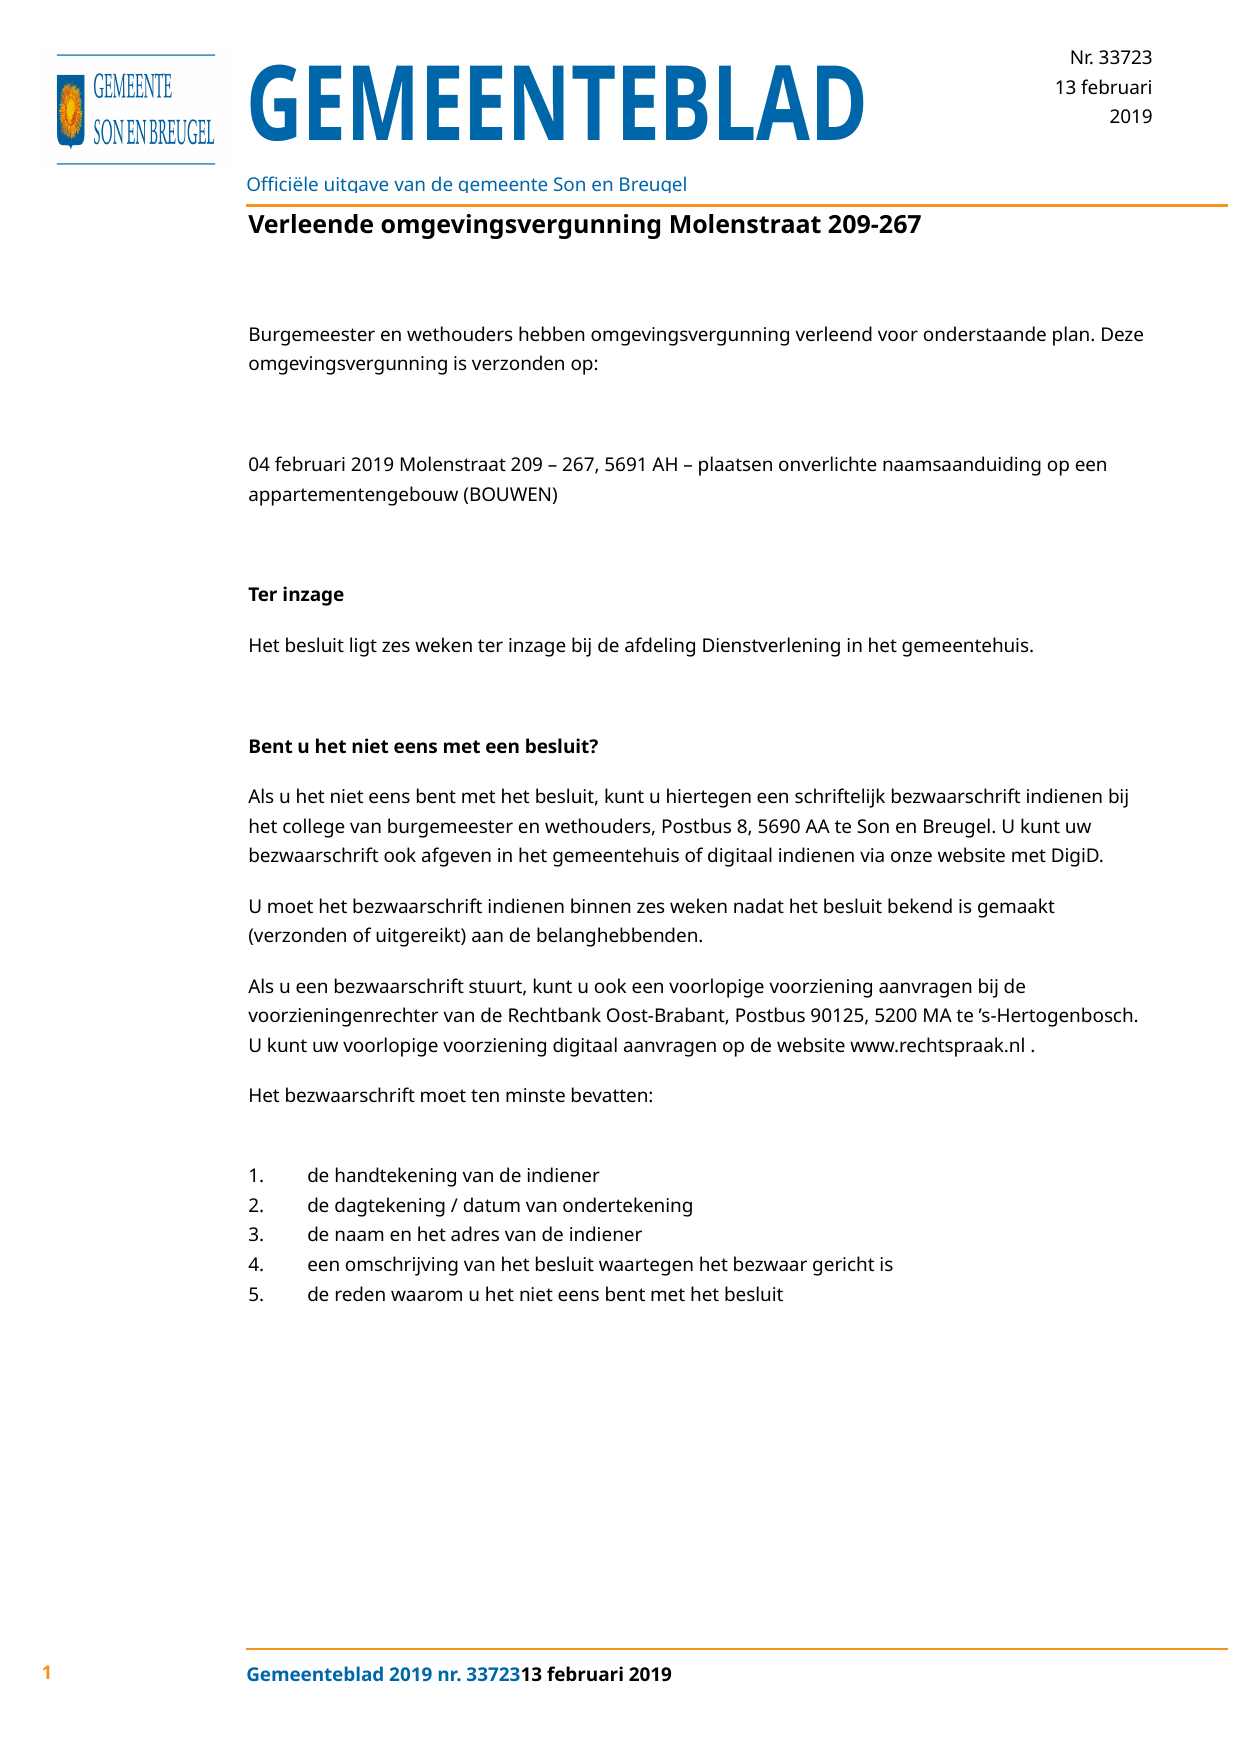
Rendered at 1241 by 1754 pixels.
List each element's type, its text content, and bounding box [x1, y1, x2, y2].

list de naam en het adres van de indiener [248, 1222, 1152, 1247]
text Burgemeester en wethouders hebben omgevingsvergunning verleend voor onderstaande plan. Deze omgevingsvergunning is verzonden op: [248, 321, 1152, 376]
text Bent u het niet eens met een besluit? [248, 733, 1152, 758]
list de reden waarom u het niet eens bent met het besluit [248, 1281, 1152, 1306]
text Verleende omgevingsvergunning Molenstraat 209-267 [248, 207, 1152, 241]
text Ter inzage [248, 582, 1152, 607]
text U moet het bezwaarschrift indienen binnen zes weken nadat het besluit bekend is gemaakt (verzonden of uitgereikt) aan de belanghebbenden. [248, 893, 1152, 948]
picture [41, 47, 231, 172]
list een omschrijving van het besluit waartegen het bezwaar gericht is [248, 1251, 1152, 1277]
list de handtekening van de indiener [248, 1162, 1152, 1188]
text Het bezwaarschrift moet ten minste bevatten: [248, 1082, 1152, 1108]
text 04 februari 2019 Molenstraat 209 – 267, 5691 AH – plaatsen onverlichte naamsaanduiding op een appartementengebouw (BOUWEN) [248, 451, 1152, 506]
text Als u een bezwaarschrift stuurt, kunt u ook een voorlopige voorziening aanvragen bij de voorzieningenrechter van de Rechtbank Oost-Brabant, Postbus 90125, 5200 MA te ’s-Hertogenbosch. U kunt uw voorlopige voorziening digitaal aanvragen op de website www.rechtspraak.nl . [248, 973, 1152, 1058]
text Als u het niet eens bent met het besluit, kunt u hiertegen een schriftelijk bezwaarschrift indienen bij het college van burgemeester en wethouders, Postbus 8, 5690 AA te Son en Breugel. U kunt uw bezwaarschrift ook afgeven in het gemeentehuis of digitaal indienen via onze website met DigiD. [248, 783, 1152, 868]
text Het besluit ligt zes weken ter inzage bij de afdeling Dienstverlening in het gemeentehuis. [248, 632, 1152, 658]
list de dagtekening / datum van ondertekening [248, 1192, 1152, 1218]
